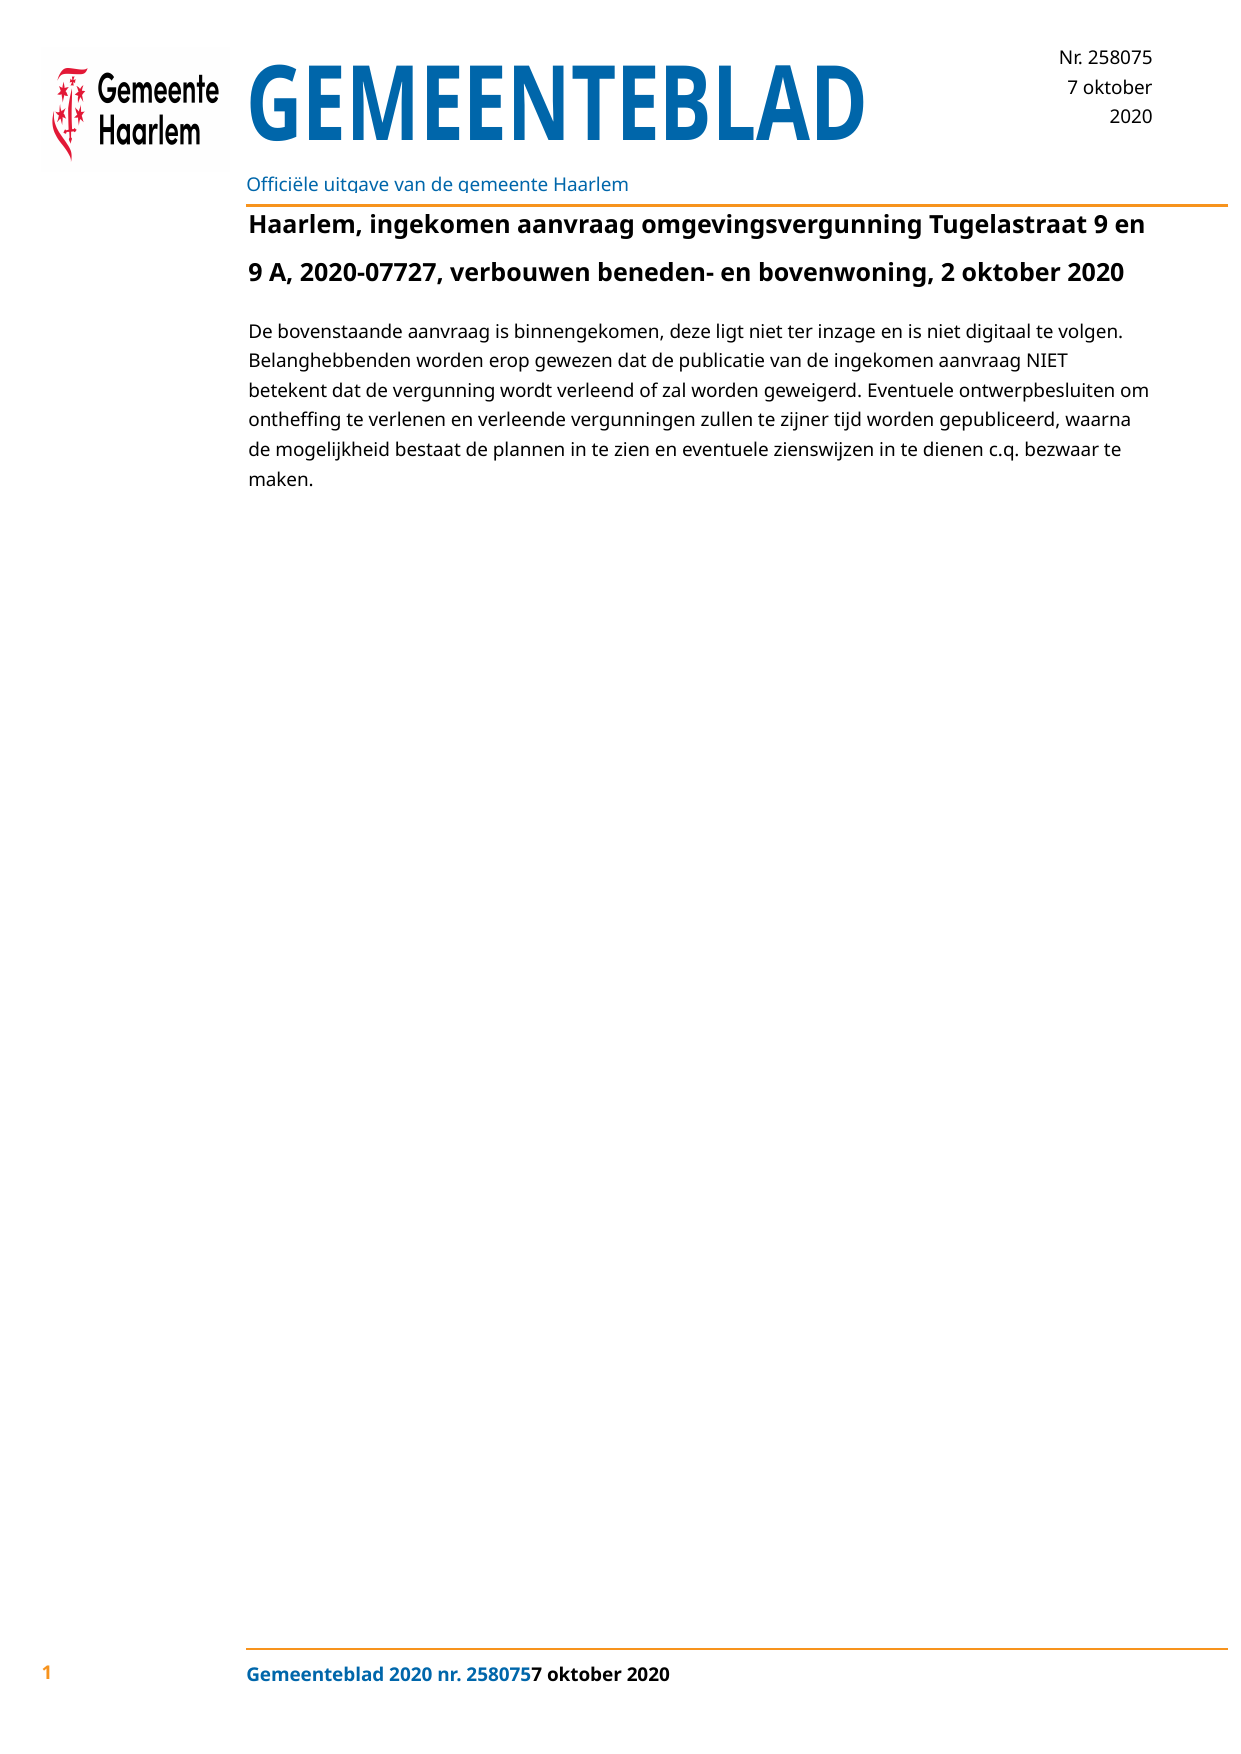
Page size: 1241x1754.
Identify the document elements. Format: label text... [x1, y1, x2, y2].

picture [41, 47, 231, 172]
text De bovenstaande aanvraag is binnengekomen, deze ligt niet ter inzage en is niet digitaal te volgen. Belanghebbenden worden erop gewezen dat de publicatie van de ingekomen aanvraag NIET betekent dat de vergunning wordt verleend of zal worden geweigerd. Eventuele ontwerpbesluiten om ontheffing te verlenen en verleende vergunningen zullen te zijner tijd worden gepubliceerd, waarna de mogelijkheid bestaat de plannen in te zien en eventuele zienswijzen in te dienen c.q. bezwaar te maken. [248, 318, 1152, 492]
text Haarlem, ingekomen aanvraag omgevingsvergunning Tugelastraat 9 en 9 A, 2020-07727, verbouwen beneden- en bovenwoning, 2 oktober 2020 [248, 207, 1152, 288]
